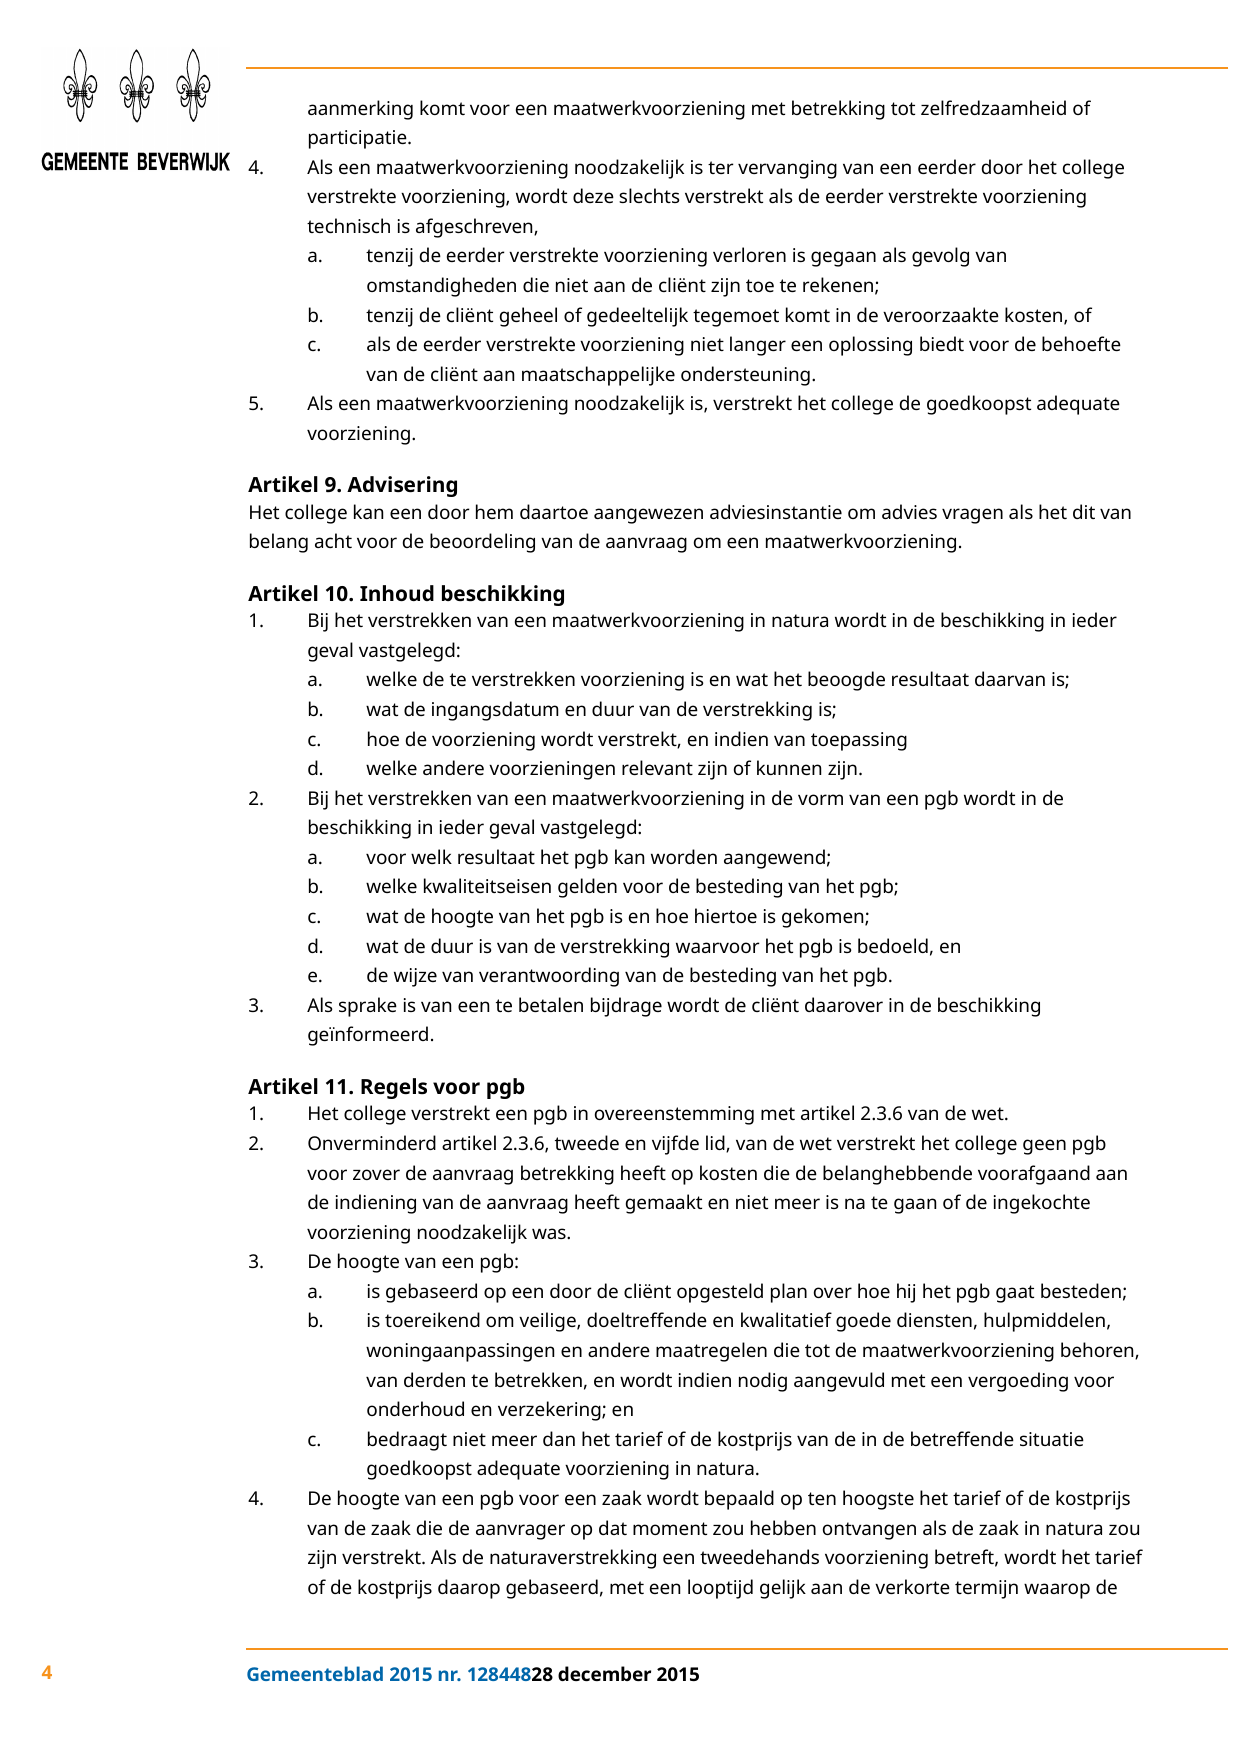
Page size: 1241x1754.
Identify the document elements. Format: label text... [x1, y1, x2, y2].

list Als een maatwerkvoorziening noodzakelijk is ter vervanging van een eerder door het college verstrekte voorziening, wordt deze slechts verstrekt als de eerder verstrekte voorziening technisch is afgeschreven, [248, 154, 1152, 239]
list hoe de voorziening wordt verstrekt, en indien van toepassing [307, 726, 1152, 752]
list Bij het verstrekken van een maatwerkvoorziening in de vorm van een pgb wordt in de beschikking in ieder geval vastgelegd: [248, 785, 1152, 840]
list tenzij de eerder verstrekte voorziening verloren is gegaan als gevolg van omstandigheden die niet aan de cliënt zijn toe te rekenen; [307, 243, 1152, 298]
list Als een maatwerkvoorziening noodzakelijk is, verstrekt het college de goedkoopst adequate voorziening. [248, 391, 1152, 446]
list wat de duur is van de verstrekking waarvoor het pgb is bedoeld, en [307, 933, 1152, 959]
list Als sprake is van een te betalen bijdrage wordt de cliënt daarover in de beschikking geïnformeerd. [248, 992, 1152, 1047]
list Onverminderd artikel 2.3.6, tweede en vijfde lid, van de wet verstrekt het college geen pgb voor zover de aanvraag betrekking heeft op kosten die de belanghebbende voorafgaand aan de indiening van de aanvraag heeft gemaakt en niet meer is na te gaan of de ingekochte voorziening noodzakelijk was. [248, 1130, 1152, 1244]
list Het college verstrekt een pgb in overeenstemming met artikel 2.3.6 van de wet. [248, 1101, 1152, 1126]
list de wijze van verantwoording van de besteding van het pgb. [307, 962, 1152, 988]
text Artikel 11. Regels voor pgb [248, 1072, 1152, 1101]
picture [41, 47, 231, 172]
list is gebaseerd op een door de cliënt opgesteld plan over hoe hij het pgb gaat besteden; [307, 1278, 1152, 1304]
list wat de ingangsdatum en duur van de verstrekking is; [307, 696, 1152, 722]
text Artikel 10. Inhoud beschikking [248, 579, 1152, 607]
text Artikel 9. Advisering [248, 471, 1152, 499]
list welke de te verstrekken voorziening is en wat het beoogde resultaat daarvan is; [307, 667, 1152, 692]
list welke andere voorzieningen relevant zijn of kunnen zijn. [307, 755, 1152, 781]
text Het college kan een door hem daartoe aangewezen adviesinstantie om advies vragen als het dit van belang acht voor de beoordeling van de aanvraag om een maatwerkvoorziening. [248, 499, 1152, 554]
list Bij het verstrekken van een maatwerkvoorziening in natura wordt in de beschikking in ieder geval vastgelegd: [248, 607, 1152, 663]
list bedraagt niet meer dan het tarief of de kostprijs van de in de betreffende situatie goedkoopst adequate voorziening in natura. [307, 1426, 1152, 1481]
list voor welk resultaat het pgb kan worden aangewend; [307, 844, 1152, 870]
list tenzij de cliënt geheel of gedeeltelijk tegemoet komt in de veroorzaakte kosten, of [307, 302, 1152, 328]
list De hoogte van een pgb: [248, 1248, 1152, 1274]
list is toereikend om veilige, doeltreffende en kwalitatief goede diensten, hulpmiddelen, woningaanpassingen en andere maatregelen die tot de maatwerkvoorziening behoren, van derden te betrekken, en wordt indien nodig aangevuld met een vergoeding voor onderhoud en verzekering; en [307, 1308, 1152, 1422]
list De hoogte van een pgb voor een zaak wordt bepaald op ten hoogste het tarief of de kostprijs van de zaak die de aanvrager op dat moment zou hebben ontvangen als de zaak in natura zou zijn verstrekt. Als de naturaverstrekking een tweedehands voorziening betreft, wordt het tarief of de kostprijs daarop gebaseerd, met een looptijd gelijk aan de verkorte termijn waarop de [248, 1485, 1152, 1599]
list als de eerder verstrekte voorziening niet langer een oplossing biedt voor de behoefte van de cliënt aan maatschappelijke ondersteuning. [307, 331, 1152, 387]
list welke kwaliteitseisen gelden voor de besteding van het pgb; [307, 874, 1152, 899]
list wat de hoogte van het pgb is en hoe hiertoe is gekomen; [307, 903, 1152, 929]
list aanmerking komt voor een maatwerkvoorziening met betrekking tot zelfredzaamheid of participatie. [248, 95, 1152, 150]
